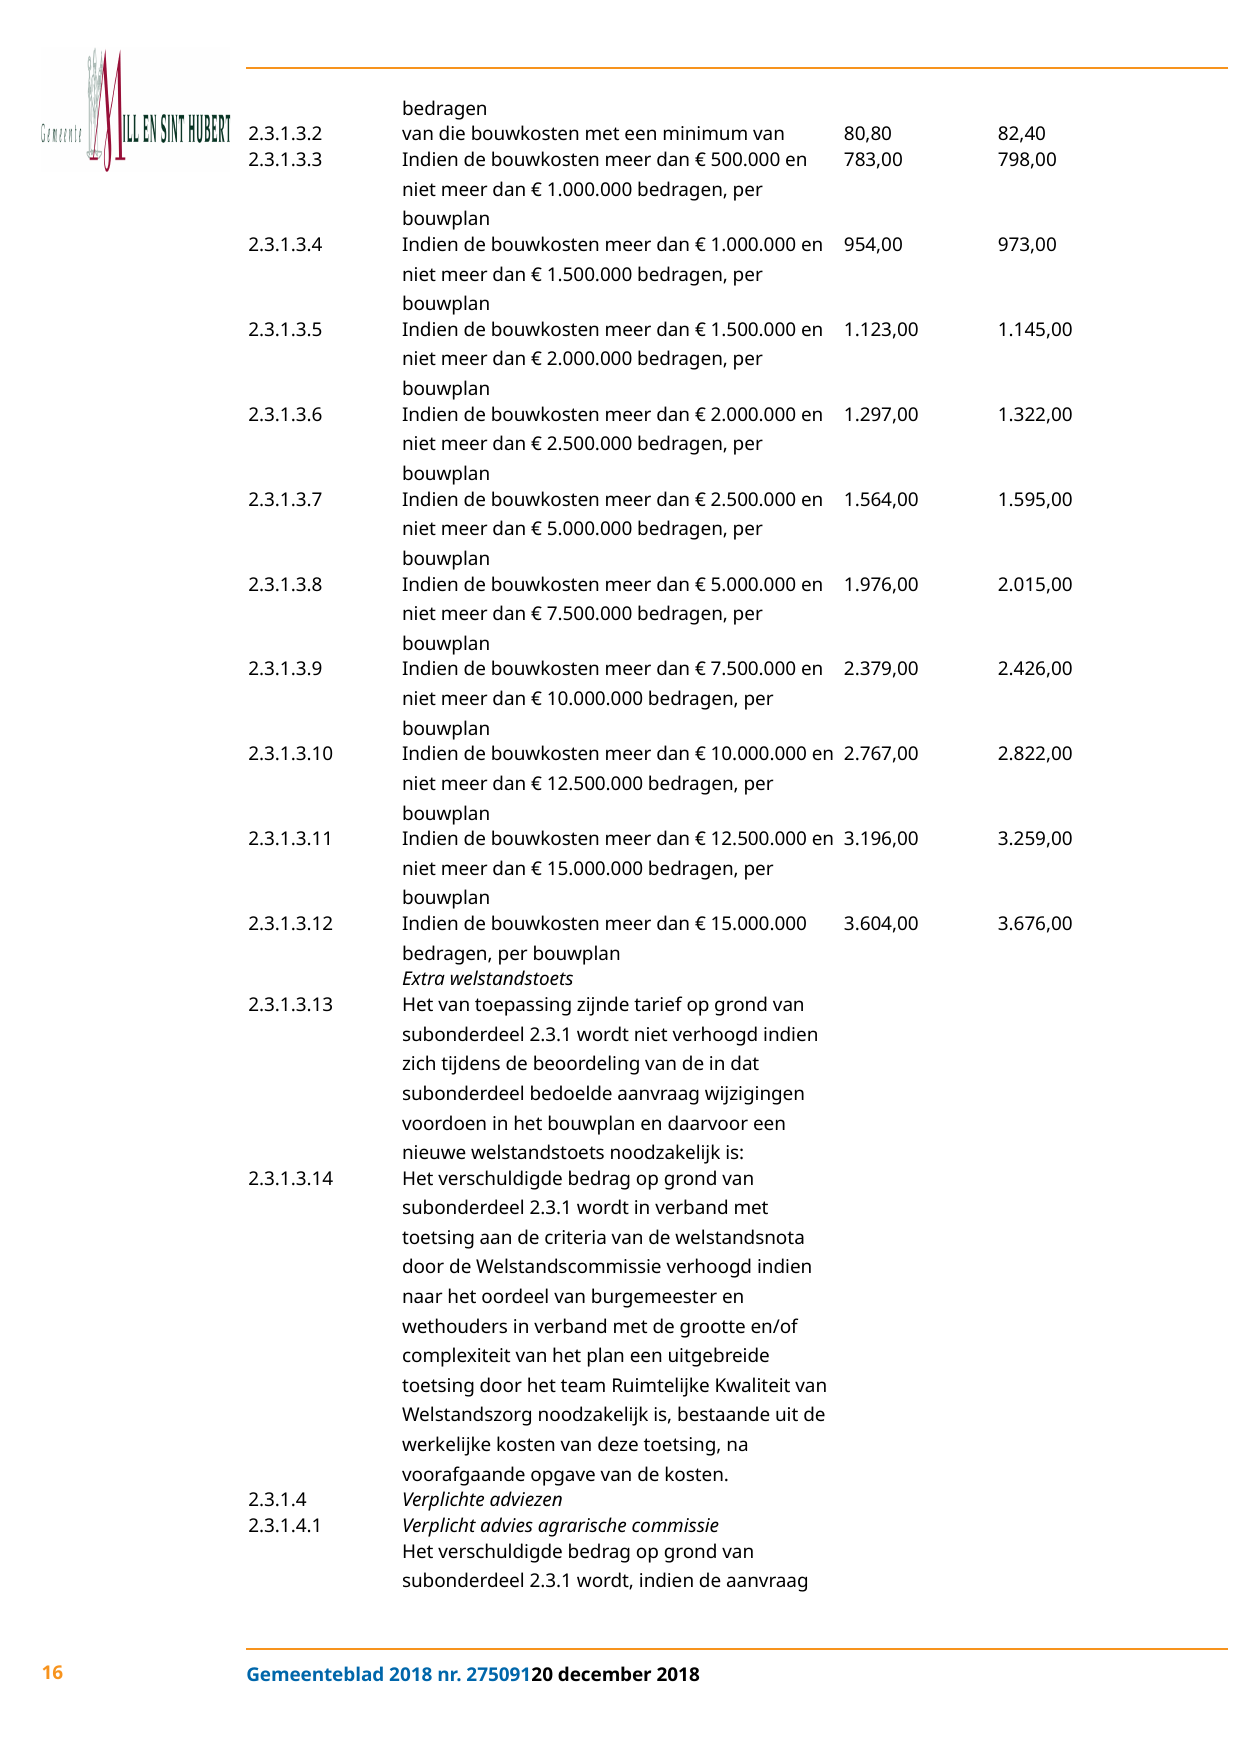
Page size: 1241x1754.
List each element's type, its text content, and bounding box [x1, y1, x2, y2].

table_cell [844, 991, 998, 1165]
table_cell [998, 1487, 1152, 1512]
table_cell 2.3.1.3.3 [248, 146, 402, 231]
table_cell Extra welstandstoets [402, 966, 844, 991]
table_cell Het verschuldigde bedrag op grond van subonderdeel 2.3.1 wordt in verband met toetsing aan de criteria van de welstandsnota door de Welstandscommissie verhoogd indien naar het oordeel van burgemeester en wethouders in verband met de grootte en/of complexiteit van het plan een uitgebreide toetsing door het team Ruimtelijke Kwaliteit van Welstandszorg noodzakelijk is, bestaande uit de werkelijke kosten van deze toetsing, na voorafgaande opgave van de kosten. [402, 1165, 844, 1487]
table_cell [844, 95, 998, 121]
table_cell 3.676,00 [998, 910, 1152, 966]
table_cell Indien de bouwkosten meer dan € 15.000.000 bedragen, per bouwplan [402, 910, 844, 966]
table_cell [844, 1538, 998, 1593]
table_cell 2.426,00 [998, 656, 1152, 741]
table_cell 2.3.1.3.14 [248, 1165, 402, 1487]
table_cell 1.145,00 [998, 316, 1152, 401]
table_cell Indien de bouwkosten meer dan € 5.000.000 en niet meer dan € 7.500.000 bedragen, per bouwplan [402, 571, 844, 656]
table_cell Indien de bouwkosten meer dan € 7.500.000 en niet meer dan € 10.000.000 bedragen, per bouwplan [402, 656, 844, 741]
table_cell 2.3.1.3.8 [248, 571, 402, 656]
table_cell 2.3.1.3.5 [248, 316, 402, 401]
table_cell Indien de bouwkosten meer dan € 2.500.000 en niet meer dan € 5.000.000 bedragen, per bouwplan [402, 486, 844, 571]
table_cell 2.3.1.3.4 [248, 231, 402, 316]
table_cell 2.379,00 [844, 656, 998, 741]
table_cell 3.259,00 [998, 825, 1152, 910]
table_cell 2.3.1.3.12 [248, 910, 402, 966]
table_cell Indien de bouwkosten meer dan € 1.000.000 en niet meer dan € 1.500.000 bedragen, per bouwplan [402, 231, 844, 316]
table_cell [844, 1165, 998, 1487]
table_cell 2.015,00 [998, 571, 1152, 656]
table_cell Indien de bouwkosten meer dan € 12.500.000 en niet meer dan € 15.000.000 bedragen, per bouwplan [402, 825, 844, 910]
table_cell [998, 1538, 1152, 1593]
table_cell Het van toepassing zijnde tarief op grond van subonderdeel 2.3.1 wordt niet verhoogd indien zich tijdens de beoordeling van de in dat subonderdeel bedoelde aanvraag wijzigingen voordoen in het bouwplan en daarvoor een nieuwe welstandstoets noodzakelijk is: [402, 991, 844, 1165]
table_cell [844, 966, 998, 991]
table_cell 2.3.1.3.2 [248, 121, 402, 146]
table_cell [248, 966, 402, 991]
table_cell 82,40 [998, 121, 1152, 146]
table_cell [998, 1165, 1152, 1487]
table_cell 2.3.1.3.11 [248, 825, 402, 910]
table_cell 973,00 [998, 231, 1152, 316]
table_cell 954,00 [844, 231, 998, 316]
table_cell 1.322,00 [998, 401, 1152, 486]
table_cell 1.123,00 [844, 316, 998, 401]
table_cell Indien de bouwkosten meer dan € 10.000.000 en niet meer dan € 12.500.000 bedragen, per bouwplan [402, 741, 844, 825]
table_cell Het verschuldigde bedrag op grond van subonderdeel 2.3.1 wordt, indien de aanvraag [402, 1538, 844, 1593]
table_cell 798,00 [998, 146, 1152, 231]
table_cell [998, 1512, 1152, 1538]
table_cell [998, 95, 1152, 121]
table_cell [844, 1487, 998, 1512]
table_cell Verplicht advies agrarische commissie [402, 1512, 844, 1538]
table_cell 2.3.1.3.13 [248, 991, 402, 1165]
table_cell 1.564,00 [844, 486, 998, 571]
table_cell [248, 1538, 402, 1593]
table_cell 2.822,00 [998, 741, 1152, 825]
table_cell 2.3.1.3.10 [248, 741, 402, 825]
table_cell 3.196,00 [844, 825, 998, 910]
table_cell bedragen [402, 95, 844, 121]
table_cell 2.3.1.3.7 [248, 486, 402, 571]
table_cell 783,00 [844, 146, 998, 231]
table_cell Indien de bouwkosten meer dan € 1.500.000 en niet meer dan € 2.000.000 bedragen, per bouwplan [402, 316, 844, 401]
table_cell 1.297,00 [844, 401, 998, 486]
table_cell 1.976,00 [844, 571, 998, 656]
table_cell 2.3.1.3.6 [248, 401, 402, 486]
table_cell van die bouwkosten met een minimum van [402, 121, 844, 146]
table_cell 3.604,00 [844, 910, 998, 966]
table_cell 2.3.1.4 [248, 1487, 402, 1512]
table_cell 1.595,00 [998, 486, 1152, 571]
table_cell [998, 991, 1152, 1165]
picture [41, 47, 231, 172]
table_cell 2.3.1.4.1 [248, 1512, 402, 1538]
table_cell [998, 966, 1152, 991]
table_cell [844, 1512, 998, 1538]
table_cell 80,80 [844, 121, 998, 146]
table_cell 2.767,00 [844, 741, 998, 825]
table_cell Indien de bouwkosten meer dan € 2.000.000 en niet meer dan € 2.500.000 bedragen, per bouwplan [402, 401, 844, 486]
table_cell Verplichte adviezen [402, 1487, 844, 1512]
table_cell [248, 95, 402, 121]
table_cell Indien de bouwkosten meer dan € 500.000 en niet meer dan € 1.000.000 bedragen, per bouwplan [402, 146, 844, 231]
table_cell 2.3.1.3.9 [248, 656, 402, 741]
